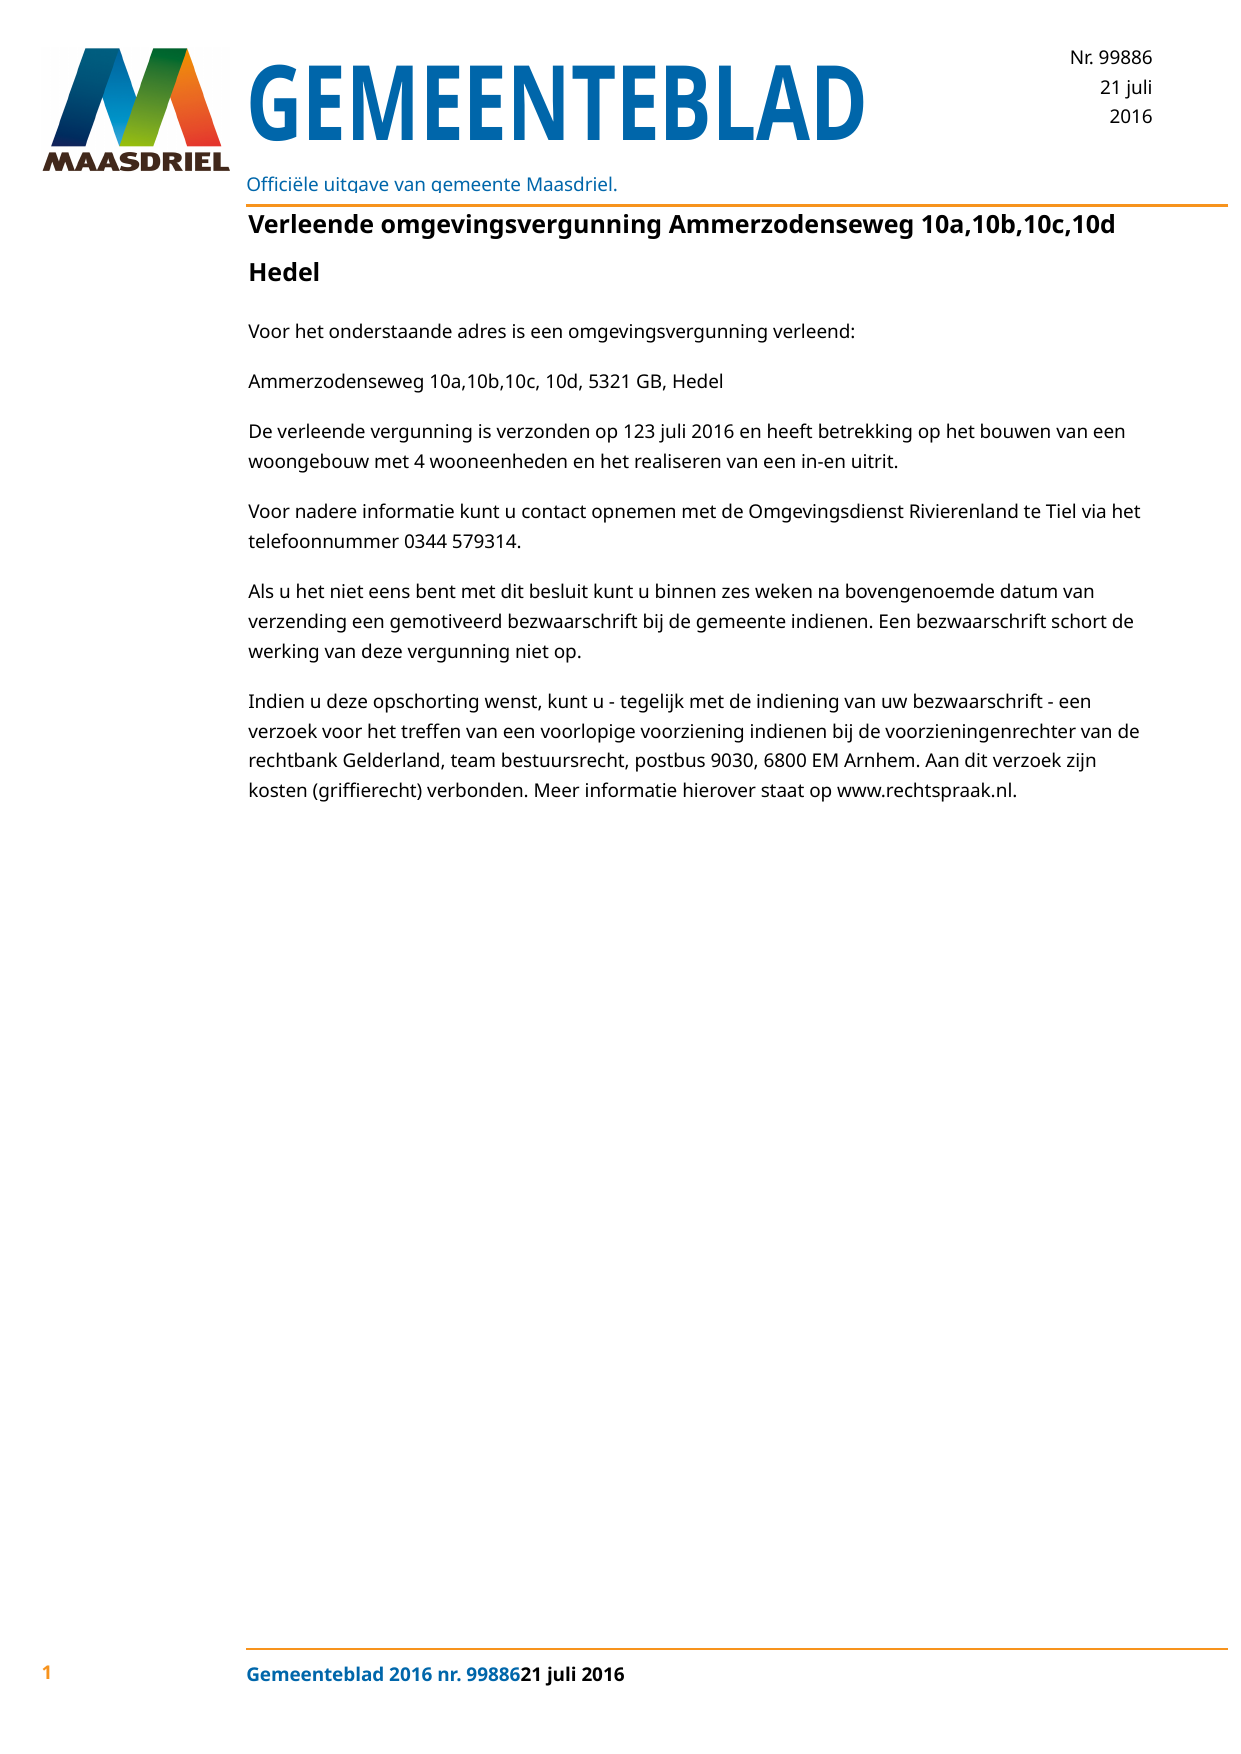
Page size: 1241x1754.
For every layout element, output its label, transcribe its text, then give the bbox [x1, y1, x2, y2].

text Voor het onderstaande adres is een omgevingsvergunning verleend: [248, 318, 1152, 344]
text Als u het niet eens bent met dit besluit kunt u binnen zes weken na bovengenoemde datum van verzending een gemotiveerd bezwaarschrift bij de gemeente indienen. Een bezwaarschrift schort de werking van deze vergunning niet op. [248, 579, 1152, 664]
text Indien u deze opschorting wenst, kunt u - tegelijk met de indiening van uw bezwaarschrift - een verzoek voor het treffen van een voorlopige voorziening indienen bij de voorzieningenrechter van de rechtbank Gelderland, team bestuursrecht, postbus 9030, 6800 EM Arnhem. Aan dit verzoek zijn kosten (griffierecht) verbonden. Meer informatie hierover staat op www.rechtspraak.nl. [248, 688, 1152, 803]
text De verleende vergunning is verzonden op 123 juli 2016 en heeft betrekking op het bouwen van een woongebouw met 4 wooneenheden en het realiseren van een in-en uitrit. [248, 419, 1152, 474]
text Ammerzodenseweg 10a,10b,10c, 10d, 5321 GB, Hedel [248, 368, 1152, 394]
text Voor nadere informatie kunt u contact opnemen met de Omgevingsdienst Rivierenland te Tiel via het telefoonnummer 0344 579314. [248, 499, 1152, 554]
picture [41, 47, 231, 172]
text Verleende omgevingsvergunning Ammerzodenseweg 10a,10b,10c,10d Hedel [248, 207, 1152, 288]
